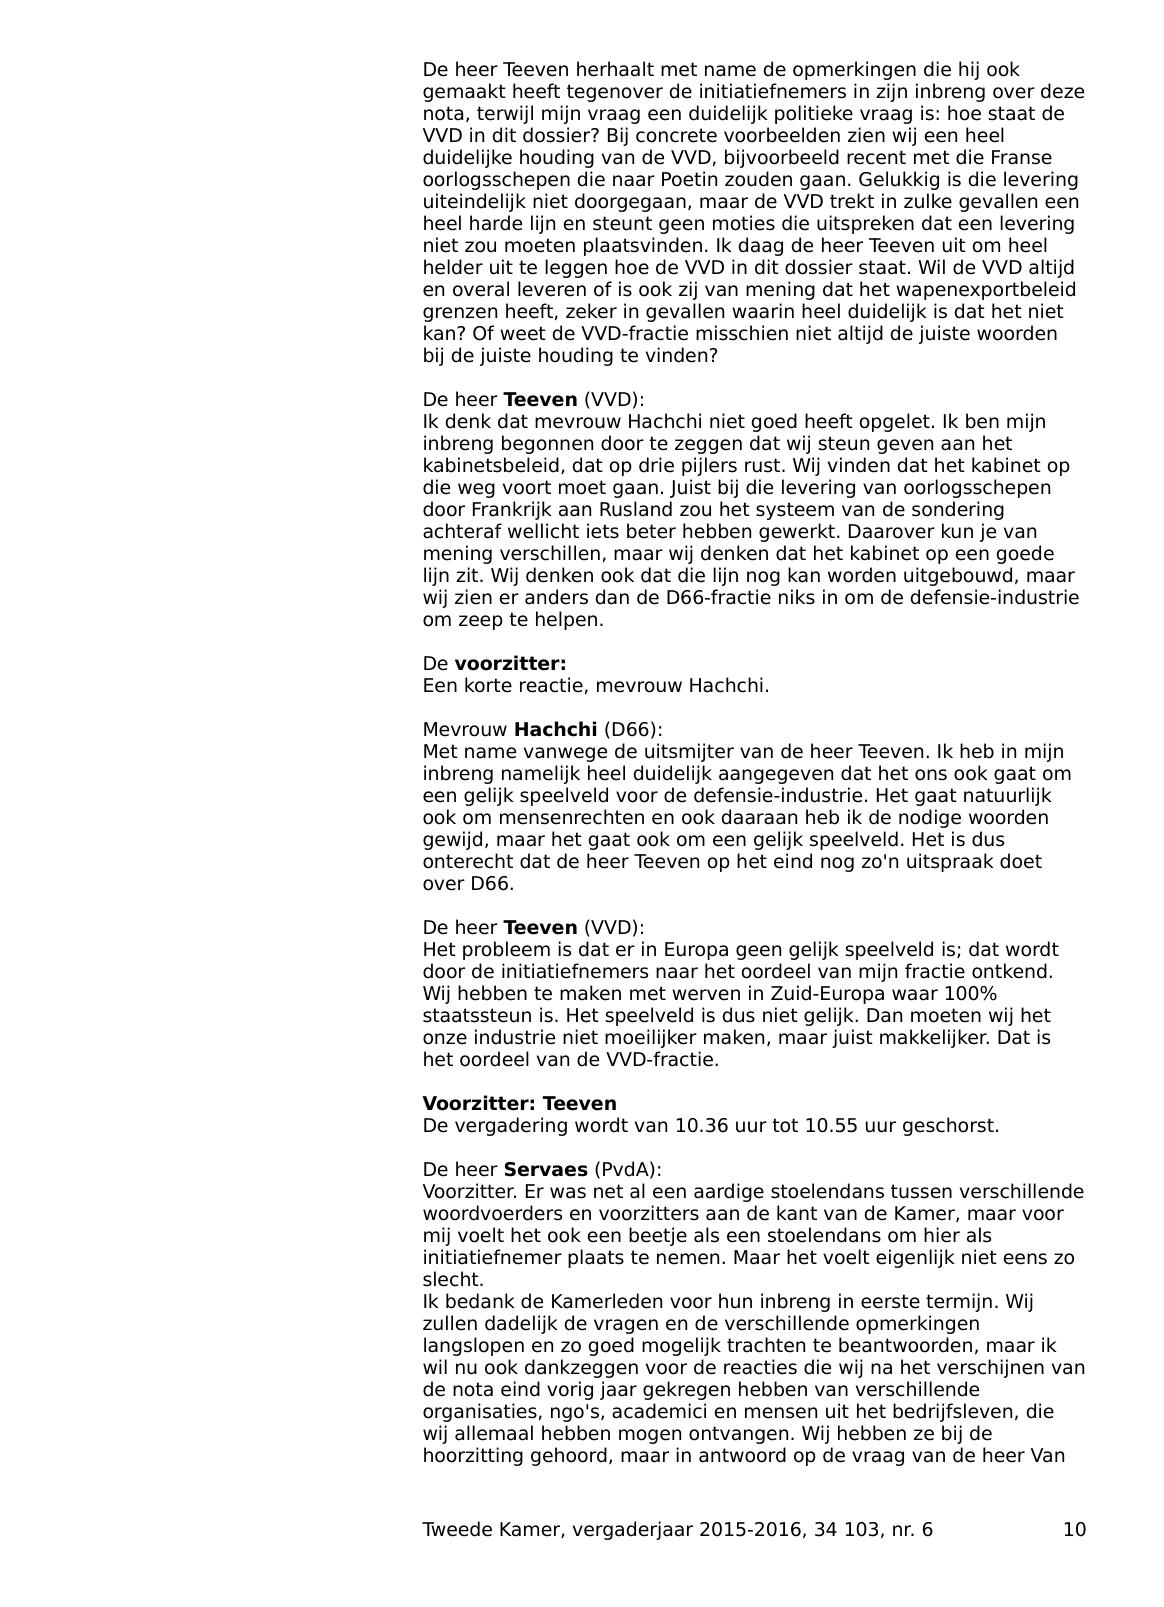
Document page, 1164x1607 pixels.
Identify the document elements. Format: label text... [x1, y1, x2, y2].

text Ik bedank de Kamerleden voor hun inbreng in eerste termijn. Wij zullen dadelijk de vragen en de verschillende opmerkingen langslopen en zo goed mogelijk trachten te beantwoorden, maar ik wil nu ook dankzeggen voor de reacties die wij na het verschijnen van de nota eind vorig jaar gekregen hebben van verschillende organisaties, ngo's, academici en mensen uit het bedrijfsleven, die wij allemaal hebben mogen ontvangen. Wij hebben ze bij de hoorzitting gehoord, maar in antwoord op de vraag van de heer Van [422, 1291, 1087, 1467]
text De heer Servaes (PvdA): [422, 1159, 1087, 1181]
text Voorzitter: Teeven [422, 1093, 1087, 1115]
text De heer Teeven (VVD): [422, 389, 1087, 411]
text Voorzitter. Er was net al een aardige stoelendans tussen verschillende woordvoerders en voorzitters aan de kant van de Kamer, maar voor mij voelt het ook een beetje als een stoelendans om hier als initiatiefnemer plaats te nemen. Maar het voelt eigenlijk niet eens zo slecht. [422, 1181, 1087, 1291]
text Met name vanwege de uitsmijter van de heer Teeven. Ik heb in mijn inbreng namelijk heel duidelijk aangegeven dat het ons ook gaat om een gelijk speelveld voor de defensie-industrie. Het gaat natuurlijk ook om mensenrechten en ook daaraan heb ik de nodige woorden gewijd, maar het gaat ook om een gelijk speelveld. Het is dus onterecht dat de heer Teeven op het eind nog zo'n uitspraak doet over D66. [422, 741, 1087, 895]
text Een korte reactie, mevrouw Hachchi. [422, 675, 1087, 697]
text Het probleem is dat er in Europa geen gelijk speelveld is; dat wordt door de initiatiefnemers naar het oordeel van mijn fractie ontkend. Wij hebben te maken met werven in Zuid-Europa waar 100% staatssteun is. Het speelveld is dus niet gelijk. Dan moeten wij het onze industrie niet moeilijker maken, maar juist makkelijker. Dat is het oordeel van de VVD-fractie. [422, 939, 1087, 1071]
text De vergadering wordt van 10.36 uur tot 10.55 uur geschorst. [422, 1115, 1087, 1137]
text Ik denk dat mevrouw Hachchi niet goed heeft opgelet. Ik ben mijn inbreng begonnen door te zeggen dat wij steun geven aan het kabinetsbeleid, dat op drie pijlers rust. Wij vinden dat het kabinet op die weg voort moet gaan. Juist bij die levering van oorlogsschepen door Frankrijk aan Rusland zou het systeem van de sondering achteraf wellicht iets beter hebben gewerkt. Daarover kun je van mening verschillen, maar wij denken dat het kabinet op een goede lijn zit. Wij denken ook dat die lijn nog kan worden uitgebouwd, maar wij zien er anders dan de D66-fractie niks in om de defensie-industrie om zeep te helpen. [422, 411, 1087, 631]
text De heer Teeven (VVD): [422, 917, 1087, 939]
text Mevrouw Hachchi (D66): [422, 719, 1087, 741]
text De voorzitter: [422, 653, 1087, 675]
text De heer Teeven herhaalt met name de opmerkingen die hij ook gemaakt heeft tegenover de initiatiefnemers in zijn inbreng over deze nota, terwijl mijn vraag een duidelijk politieke vraag is: hoe staat de VVD in dit dossier? Bij concrete voorbeelden zien wij een heel duidelijke houding van de VVD, bijvoorbeeld recent met die Franse oorlogsschepen die naar Poetin zouden gaan. Gelukkig is die levering uiteindelijk niet doorgegaan, maar de VVD trekt in zulke gevallen een heel harde lijn en steunt geen moties die uitspreken dat een levering niet zou moeten plaatsvinden. Ik daag de heer Teeven uit om heel helder uit te leggen hoe de VVD in dit dossier staat. Wil de VVD altijd en overal leveren of is ook zij van mening dat het wapenexportbeleid grenzen heeft, zeker in gevallen waarin heel duidelijk is dat het niet kan? Of weet de VVD-fractie misschien niet altijd de juiste woorden bij de juiste houding te vinden? [422, 59, 1087, 367]
